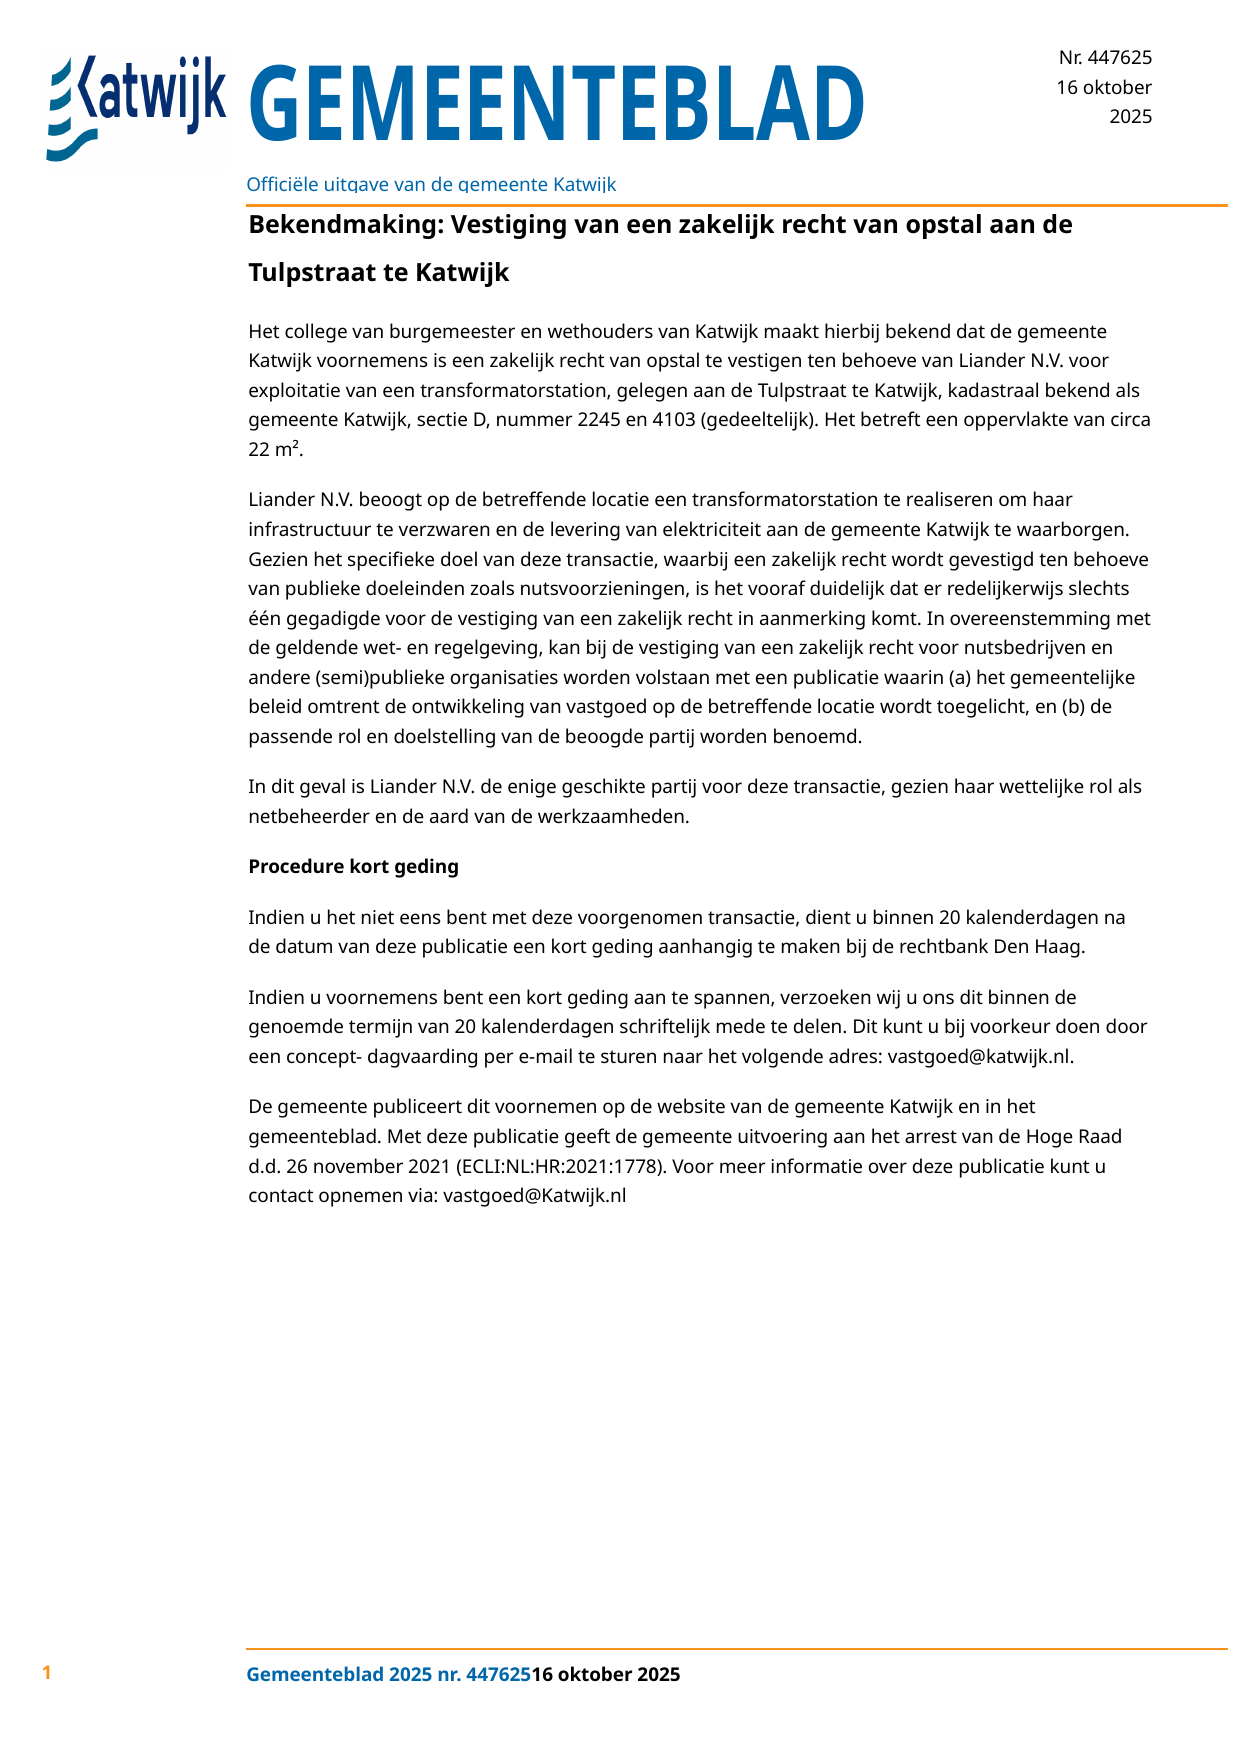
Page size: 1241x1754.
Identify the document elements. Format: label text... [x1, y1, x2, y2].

text Procedure kort geding [248, 854, 1152, 879]
text Het college van burgemeester en wethouders van Katwijk maakt hierbij bekend dat de gemeente Katwijk voornemens is een zakelijk recht van opstal te vestigen ten behoeve van Liander N.V. voor exploitatie van een transformatorstation, gelegen aan de Tulpstraat te Katwijk, kadastraal bekend als gemeente Katwijk, sectie D, nummer 2245 en 4103 (gedeeltelijk). Het betreft een oppervlakte van circa 22 m². [248, 318, 1152, 462]
text Liander N.V. beoogt op de betreffende locatie een transformatorstation te realiseren om haar infrastructuur te verzwaren en de levering van elektriciteit aan de gemeente Katwijk te waarborgen. Gezien het specifieke doel van deze transactie, waarbij een zakelijk recht wordt gevestigd ten behoeve van publieke doeleinden zoals nutsvoorzieningen, is het vooraf duidelijk dat er redelijkerwijs slechts één gegadigde voor de vestiging van een zakelijk recht in aanmerking komt. In overeenstemming met de geldende wet- en regelgeving, kan bij de vestiging van een zakelijk recht voor nutsbedrijven en andere (semi)publieke organisaties worden volstaan met een publicatie waarin (a) het gemeentelijke beleid omtrent de ontwikkeling van vastgoed op de betreffende locatie wordt toegelicht, en (b) de passende rol en doelstelling van de beoogde partij worden benoemd. [248, 487, 1152, 749]
text Indien u het niet eens bent met deze voorgenomen transactie, dient u binnen 20 kalenderdagen na de datum van deze publicatie een kort geding aanhangig te maken bij de rechtbank Den Haag. [248, 904, 1152, 959]
text Indien u voornemens bent een kort geding aan te spannen, verzoeken wij u ons dit binnen de genoemde termijn van 20 kalenderdagen schriftelijk mede te delen. Dit kunt u bij voorkeur doen door een concept- dagvaarding per e-mail te sturen naar het volgende adres: vastgoed@katwijk.nl. [248, 984, 1152, 1069]
text Bekendmaking: Vestiging van een zakelijk recht van opstal aan de Tulpstraat te Katwijk [248, 207, 1152, 288]
text De gemeente publiceert dit voornemen op de website van de gemeente Katwijk en in het gemeenteblad. Met deze publicatie geeft de gemeente uitvoering aan het arrest van de Hoge Raad d.d. 26 november 2021 (ECLI:NL:HR:2021:1778). Voor meer informatie over deze publicatie kunt u contact opnemen via: vastgoed@Katwijk.nl [248, 1094, 1152, 1208]
text In dit geval is Liander N.V. de enige geschikte partij voor deze transactie, gezien haar wettelijke rol als netbeheerder en de aard van de werkzaamheden. [248, 774, 1152, 829]
picture [41, 47, 231, 172]
